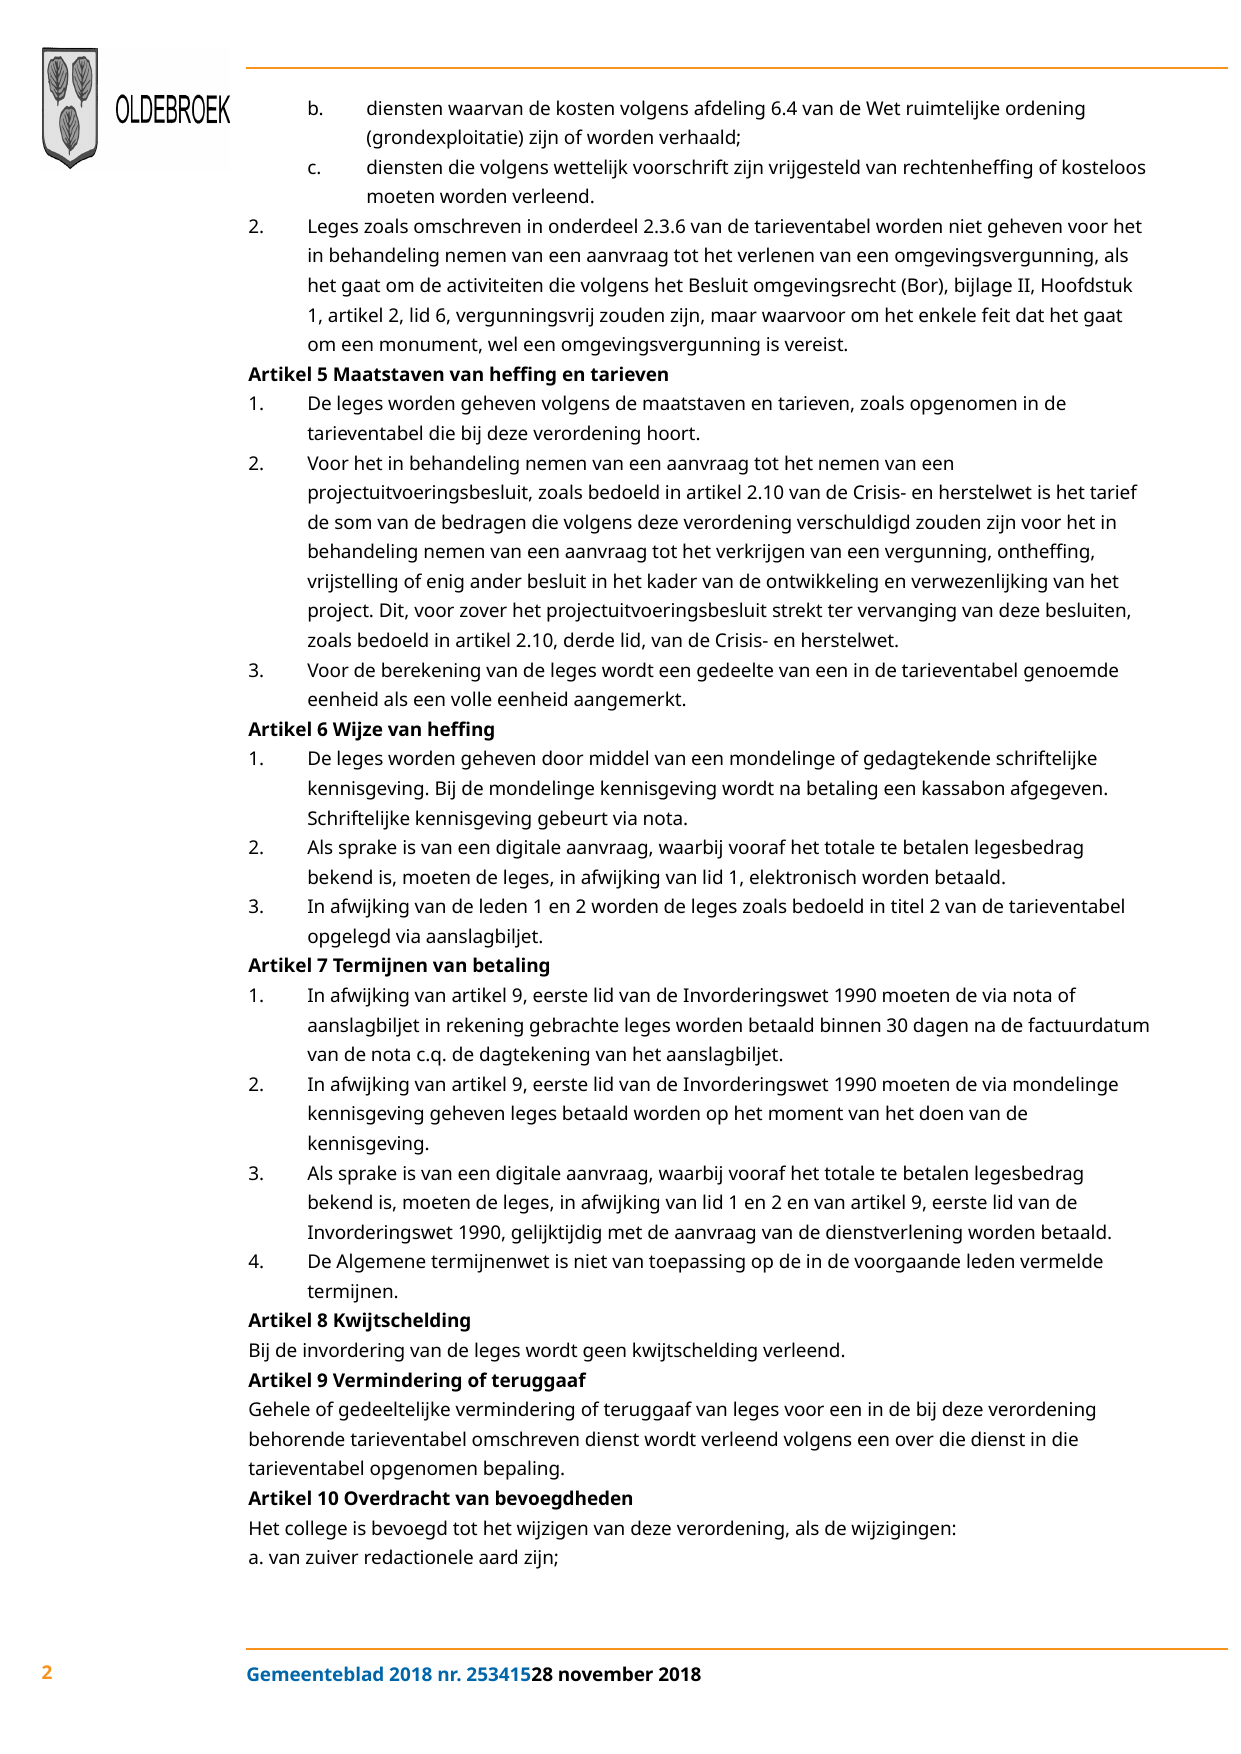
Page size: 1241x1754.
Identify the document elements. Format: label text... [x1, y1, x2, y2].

picture [41, 47, 231, 172]
text Artikel 7 Termijnen van betaling [248, 953, 1152, 978]
list Als sprake is van een digitale aanvraag, waarbij vooraf het totale te betalen legesbedrag bekend is, moeten de leges, in afwijking van lid 1 en 2 en van artikel 9, eerste lid van de Invorderingswet 1990, gelijktijdig met de aanvraag van de dienstverlening worden betaald. [248, 1160, 1152, 1245]
list Als sprake is van een digitale aanvraag, waarbij vooraf het totale te betalen legesbedrag bekend is, moeten de leges, in afwijking van lid 1, elektronisch worden betaald. [248, 834, 1152, 890]
text Artikel 8 Kwijtschelding [248, 1308, 1152, 1333]
list De leges worden geheven volgens de maatstaven en tarieven, zoals opgenomen in de tarieventabel die bij deze verordening hoort. [248, 391, 1152, 446]
list Voor de berekening van de leges wordt een gedeelte van een in de tarieventabel genoemde eenheid als een volle eenheid aangemerkt. [248, 657, 1152, 712]
list De leges worden geheven door middel van een mondelinge of gedagtekende schriftelijke kennisgeving. Bij de mondelinge kennisgeving wordt na betaling een kassabon afgegeven. Schriftelijke kennisgeving gebeurt via nota. [248, 746, 1152, 831]
text Bij de invordering van de leges wordt geen kwijtschelding verleend. [248, 1337, 1152, 1363]
text Artikel 10 Overdracht van bevoegdheden [248, 1485, 1152, 1511]
text Het college is bevoegd tot het wijzigen van deze verordening, als de wijzigingen: [248, 1515, 1152, 1541]
list De Algemene termijnenwet is niet van toepassing op de in de voorgaande leden vermelde termijnen. [248, 1248, 1152, 1304]
text Artikel 9 Vermindering of teruggaaf [248, 1367, 1152, 1393]
text Gehele of gedeeltelijke vermindering of teruggaaf van leges voor een in de bij deze verordening behorende tarieventabel omschreven dienst wordt verleend volgens een over die dienst in die tarieventabel opgenomen bepaling. [248, 1396, 1152, 1481]
text a. van zuiver redactionele aard zijn; [248, 1544, 1152, 1570]
list In afwijking van artikel 9, eerste lid van de Invorderingswet 1990 moeten de via mondelinge kennisgeving geheven leges betaald worden op het moment van het doen van de kennisgeving. [248, 1071, 1152, 1156]
list diensten die volgens wettelijk voorschrift zijn vrijgesteld van rechtenheffing of kosteloos moeten worden verleend. [307, 154, 1152, 209]
list In afwijking van de leden 1 en 2 worden de leges zoals bedoeld in titel 2 van de tarieventabel opgelegd via aanslagbiljet. [248, 893, 1152, 949]
list Voor het in behandeling nemen van een aanvraag tot het nemen van een projectuitvoeringsbesluit, zoals bedoeld in artikel 2.10 van de Crisis- en herstelwet is het tarief de som van de bedragen die volgens deze verordening verschuldigd zouden zijn voor het in behandeling nemen van een aanvraag tot het verkrijgen van een vergunning, ontheffing, vrijstelling of enig ander besluit in het kader van de ontwikkeling en verwezenlijking van het project. Dit, voor zover het projectuitvoeringsbesluit strekt ter vervanging van deze besluiten, zoals bedoeld in artikel 2.10, derde lid, van de Crisis- en herstelwet. [248, 450, 1152, 653]
list diensten waarvan de kosten volgens afdeling 6.4 van de Wet ruimtelijke ordening (grondexploitatie) zijn of worden verhaald; [307, 95, 1152, 150]
list Leges zoals omschreven in onderdeel 2.3.6 van de tarieventabel worden niet geheven voor het in behandeling nemen van een aanvraag tot het verlenen van een omgevingsvergunning, als het gaat om de activiteiten die volgens het Besluit omgevingsrecht (Bor), bijlage II, Hoofdstuk 1, artikel 2, lid 6, vergunningsvrij zouden zijn, maar waarvoor om het enkele feit dat het gaat om een monument, wel een omgevingsvergunning is vereist. [248, 213, 1152, 357]
list In afwijking van artikel 9, eerste lid van de Invorderingswet 1990 moeten de via nota of aanslagbiljet in rekening gebrachte leges worden betaald binnen 30 dagen na de factuurdatum van de nota c.q. de dagtekening van het aanslagbiljet. [248, 982, 1152, 1067]
text Artikel 6 Wijze van heffing [248, 716, 1152, 742]
text Artikel 5 Maatstaven van heffing en tarieven [248, 361, 1152, 387]
